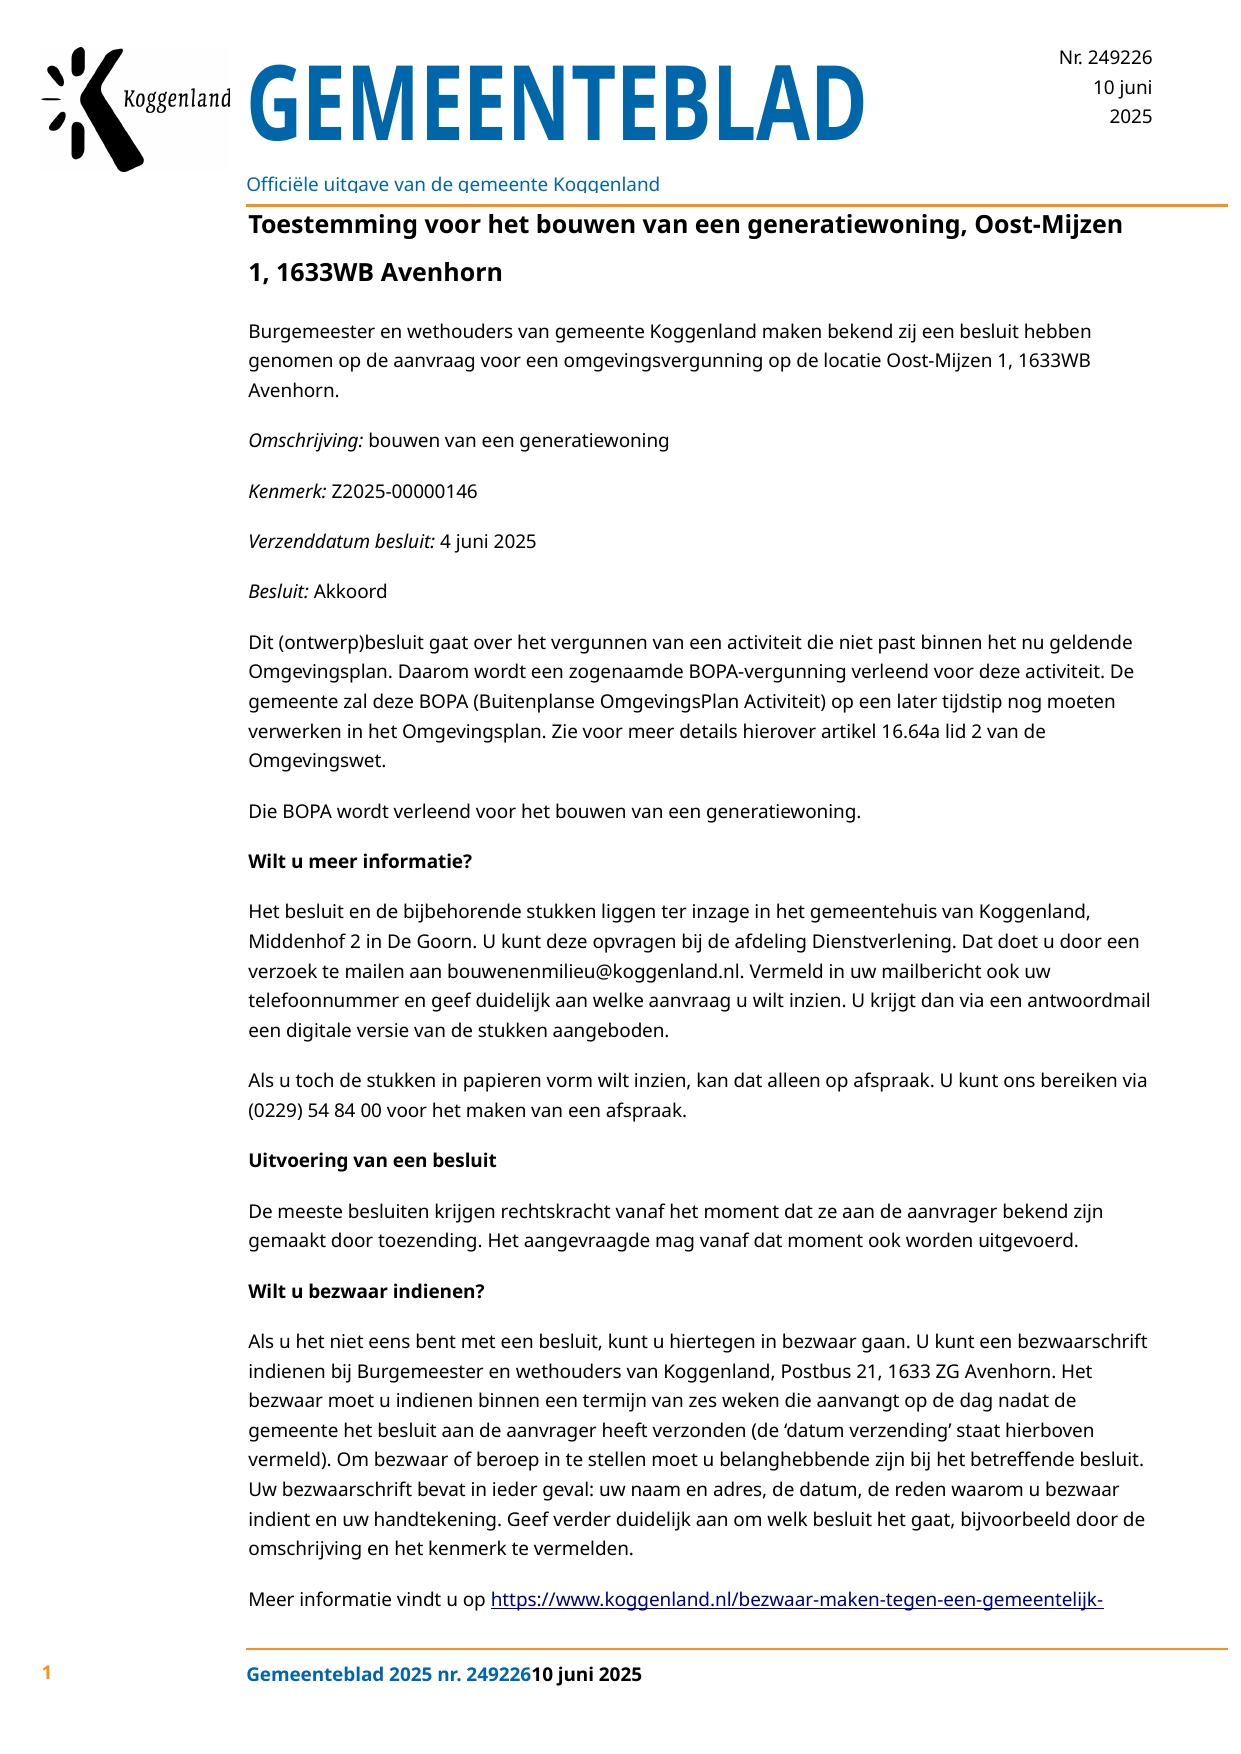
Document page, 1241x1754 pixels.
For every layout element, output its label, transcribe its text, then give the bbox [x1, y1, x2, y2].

text Burgemeester en wethouders van gemeente Koggenland maken bekend zij een besluit hebben genomen op de aanvraag voor een omgevingsvergunning op de locatie Oost-Mijzen 1, 1633WB Avenhorn. [248, 318, 1152, 403]
text Die BOPA wordt verleend voor het bouwen van een generatiewoning. [248, 798, 1152, 824]
picture [41, 47, 231, 172]
text Wilt u bezwaar indienen? [248, 1278, 1152, 1304]
text De meeste besluiten krijgen rechtskracht vanaf het moment dat ze aan de aanvrager bekend zijn gemaakt door toezending. Het aangevraagde mag vanaf dat moment ook worden uitgevoerd. [248, 1198, 1152, 1253]
text Het besluit en de bijbehorende stukken liggen ter inzage in het gemeentehuis van Koggenland, Middenhof 2 in De Goorn. U kunt deze opvragen bij de afdeling Dienstverlening. Dat doet u door een verzoek te mailen aan bouwenenmilieu@koggenland.nl. Vermeld in uw mailbericht ook uw telefoonnummer en geef duidelijk aan welke aanvraag u wilt inzien. U krijgt dan via een antwoordmail een digitale versie van de stukken aangeboden. [248, 899, 1152, 1043]
text Uitvoering van een besluit [248, 1147, 1152, 1173]
text Als u het niet eens bent met een besluit, kunt u hiertegen in bezwaar gaan. U kunt een bezwaarschrift indienen bij Burgemeester en wethouders van Koggenland, Postbus 21, 1633 ZG Avenhorn. Het bezwaar moet u indienen binnen een termijn van zes weken die aanvangt op de dag nadat de gemeente het besluit aan de aanvrager heeft verzonden (de ‘datum verzending’ staat hierboven vermeld). Om bezwaar of beroep in te stellen moet u belanghebbende zijn bij het betreffende besluit. Uw bezwaarschrift bevat in ieder geval: uw naam en adres, de datum, de reden waarom u bezwaar indient en uw handtekening. Geef verder duidelijk aan om welk besluit het gaat, bijvoorbeeld door de omschrijving en het kenmerk te vermelden. [248, 1328, 1152, 1561]
text Dit (ontwerp)besluit gaat over het vergunnen van een activiteit die niet past binnen het nu geldende Omgevingsplan. Daarom wordt een zogenaamde BOPA-vergunning verleend voor deze activiteit. De gemeente zal deze BOPA (Buitenplanse OmgevingsPlan Activiteit) op een later tijdstip nog moeten verwerken in het Omgevingsplan. Zie voor meer details hierover artikel 16.64a lid 2 van de Omgevingswet. [248, 629, 1152, 773]
text Kenmerk: Z2025-00000146 [248, 478, 1152, 504]
text Omschrijving: bouwen van een generatiewoning [248, 427, 1152, 453]
text Besluit: Akkoord [248, 579, 1152, 604]
text Meer informatie vindt u op https://www.koggenland.nl/bezwaar-maken-tegen-een-gemeentelijk- [248, 1586, 1152, 1612]
text Verzenddatum besluit: 4 juni 2025 [248, 528, 1152, 554]
text Toestemming voor het bouwen van een generatiewoning, Oost-Mijzen 1, 1633WB Avenhorn [248, 207, 1152, 288]
text Als u toch de stukken in papieren vorm wilt inzien, kan dat alleen op afspraak. U kunt ons bereiken via (0229) 54 84 00 voor het maken van een afspraak. [248, 1067, 1152, 1123]
text Wilt u meer informatie? [248, 848, 1152, 874]
